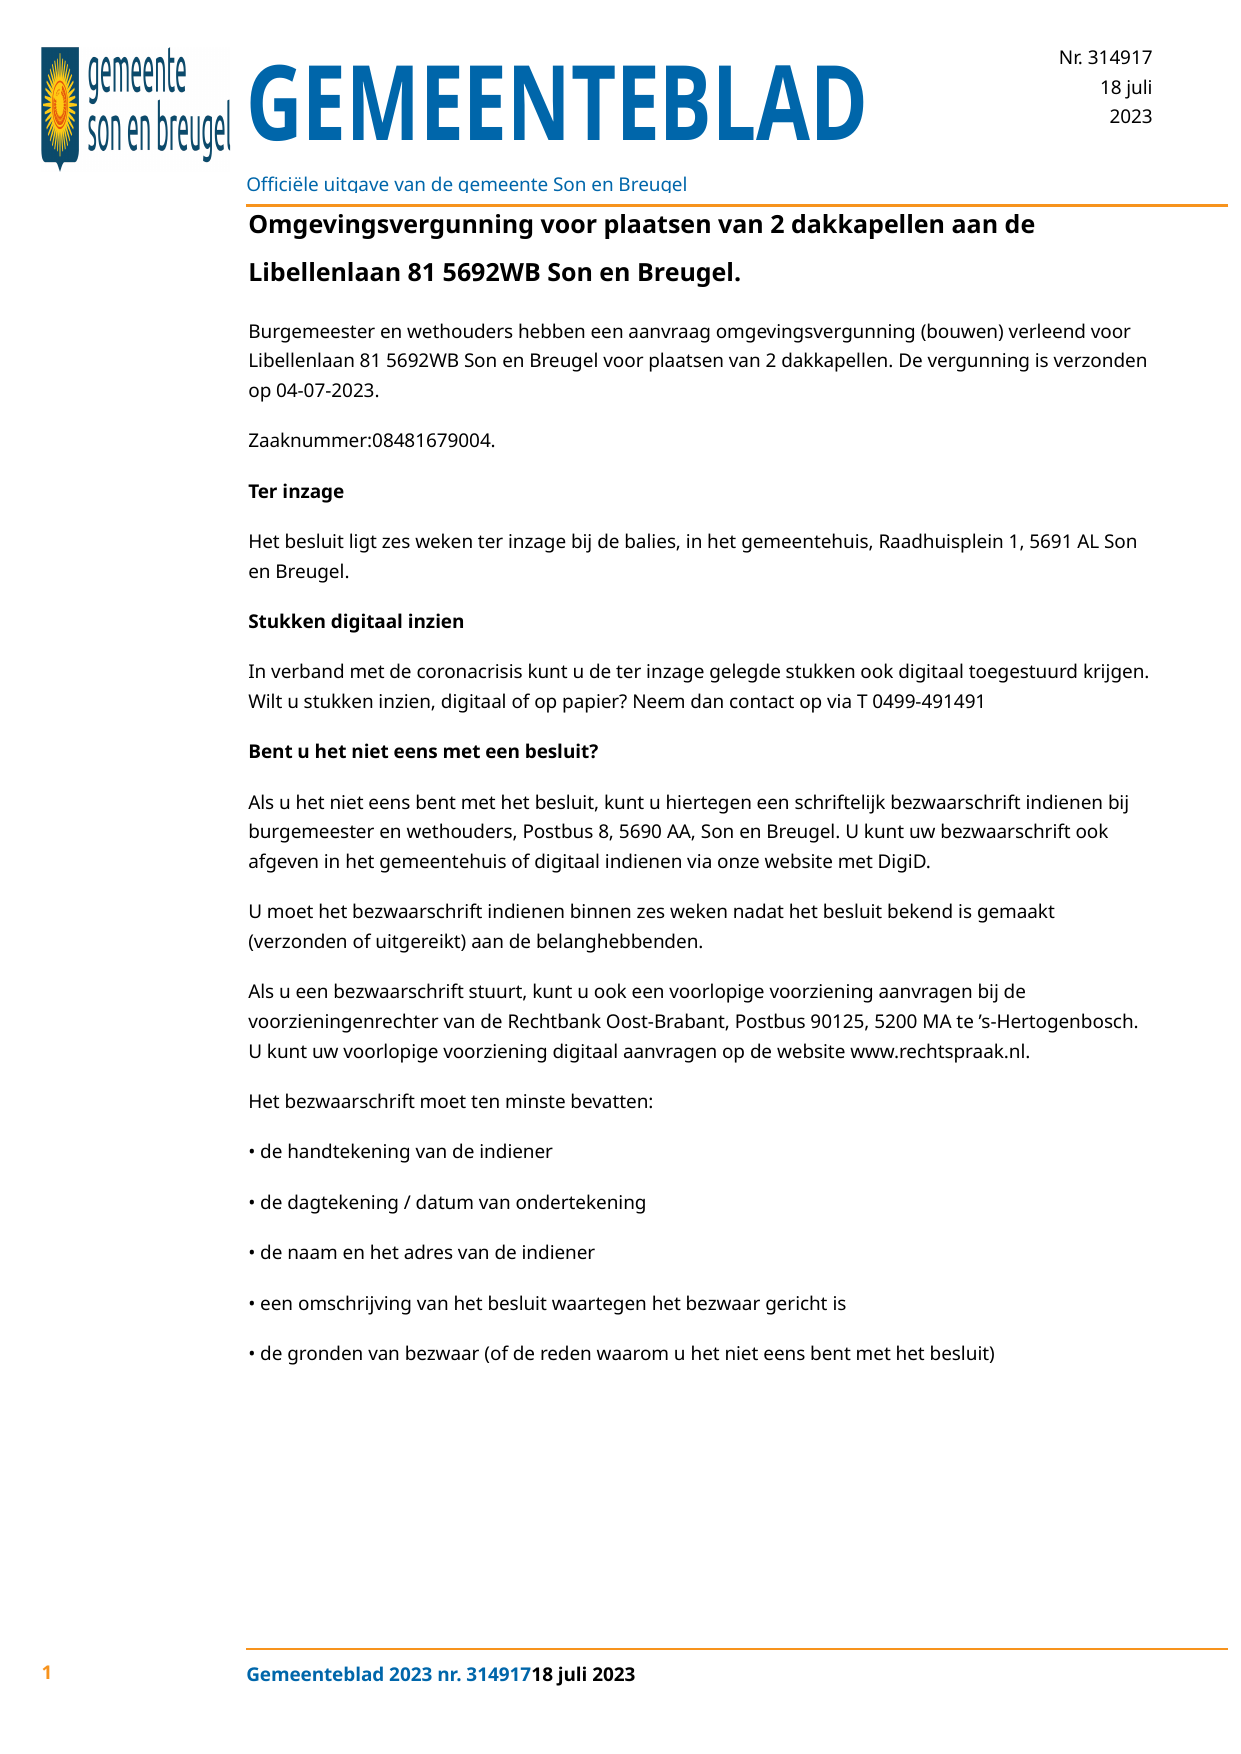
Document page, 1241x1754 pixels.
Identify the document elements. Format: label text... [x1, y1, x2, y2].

text Ter inzage [248, 478, 1152, 504]
text Als u een bezwaarschrift stuurt, kunt u ook een voorlopige voorziening aanvragen bij de voorzieningenrechter van de Rechtbank Oost-Brabant, Postbus 90125, 5200 MA te ’s-Hertogenbosch. U kunt uw voorlopige voorziening digitaal aanvragen op de website www.rechtspraak.nl. [248, 979, 1152, 1064]
text • een omschrijving van het besluit waartegen het bezwaar gericht is [248, 1290, 1152, 1316]
text U moet het bezwaarschrift indienen binnen zes weken nadat het besluit bekend is gemaakt (verzonden of uitgereikt) aan de belanghebbenden. [248, 899, 1152, 954]
text Burgemeester en wethouders hebben een aanvraag omgevingsvergunning (bouwen) verleend voor Libellenlaan 81 5692WB Son en Breugel voor plaatsen van 2 dakkapellen. De vergunning is verzonden op 04-07-2023. [248, 318, 1152, 403]
text Als u het niet eens bent met het besluit, kunt u hiertegen een schriftelijk bezwaarschrift indienen bij burgemeester en wethouders, Postbus 8, 5690 AA, Son en Breugel. U kunt uw bezwaarschrift ook afgeven in het gemeentehuis of digitaal indienen via onze website met DigiD. [248, 789, 1152, 874]
text Bent u het niet eens met een besluit? [248, 739, 1152, 764]
text Zaaknummer:08481679004. [248, 427, 1152, 453]
text Omgevingsvergunning voor plaatsen van 2 dakkapellen aan de Libellenlaan 81 5692WB Son en Breugel. [248, 207, 1152, 288]
text • de naam en het adres van de indiener [248, 1239, 1152, 1265]
text • de handtekening van de indiener [248, 1139, 1152, 1164]
text Stukken digitaal inzien [248, 608, 1152, 634]
text • de gronden van bezwaar (of de reden waarom u het niet eens bent met het besluit) [248, 1340, 1152, 1366]
text • de dagtekening / datum van ondertekening [248, 1189, 1152, 1215]
text Het bezwaarschrift moet ten minste bevatten: [248, 1088, 1152, 1114]
text In verband met de coronacrisis kunt u de ter inzage gelegde stukken ook digitaal toegestuurd krijgen. Wilt u stukken inzien, digitaal of op papier? Neem dan contact op via T 0499-491491 [248, 659, 1152, 714]
text Het besluit ligt zes weken ter inzage bij de balies, in het gemeentehuis, Raadhuisplein 1, 5691 AL Son en Breugel. [248, 528, 1152, 584]
picture [41, 47, 231, 172]
